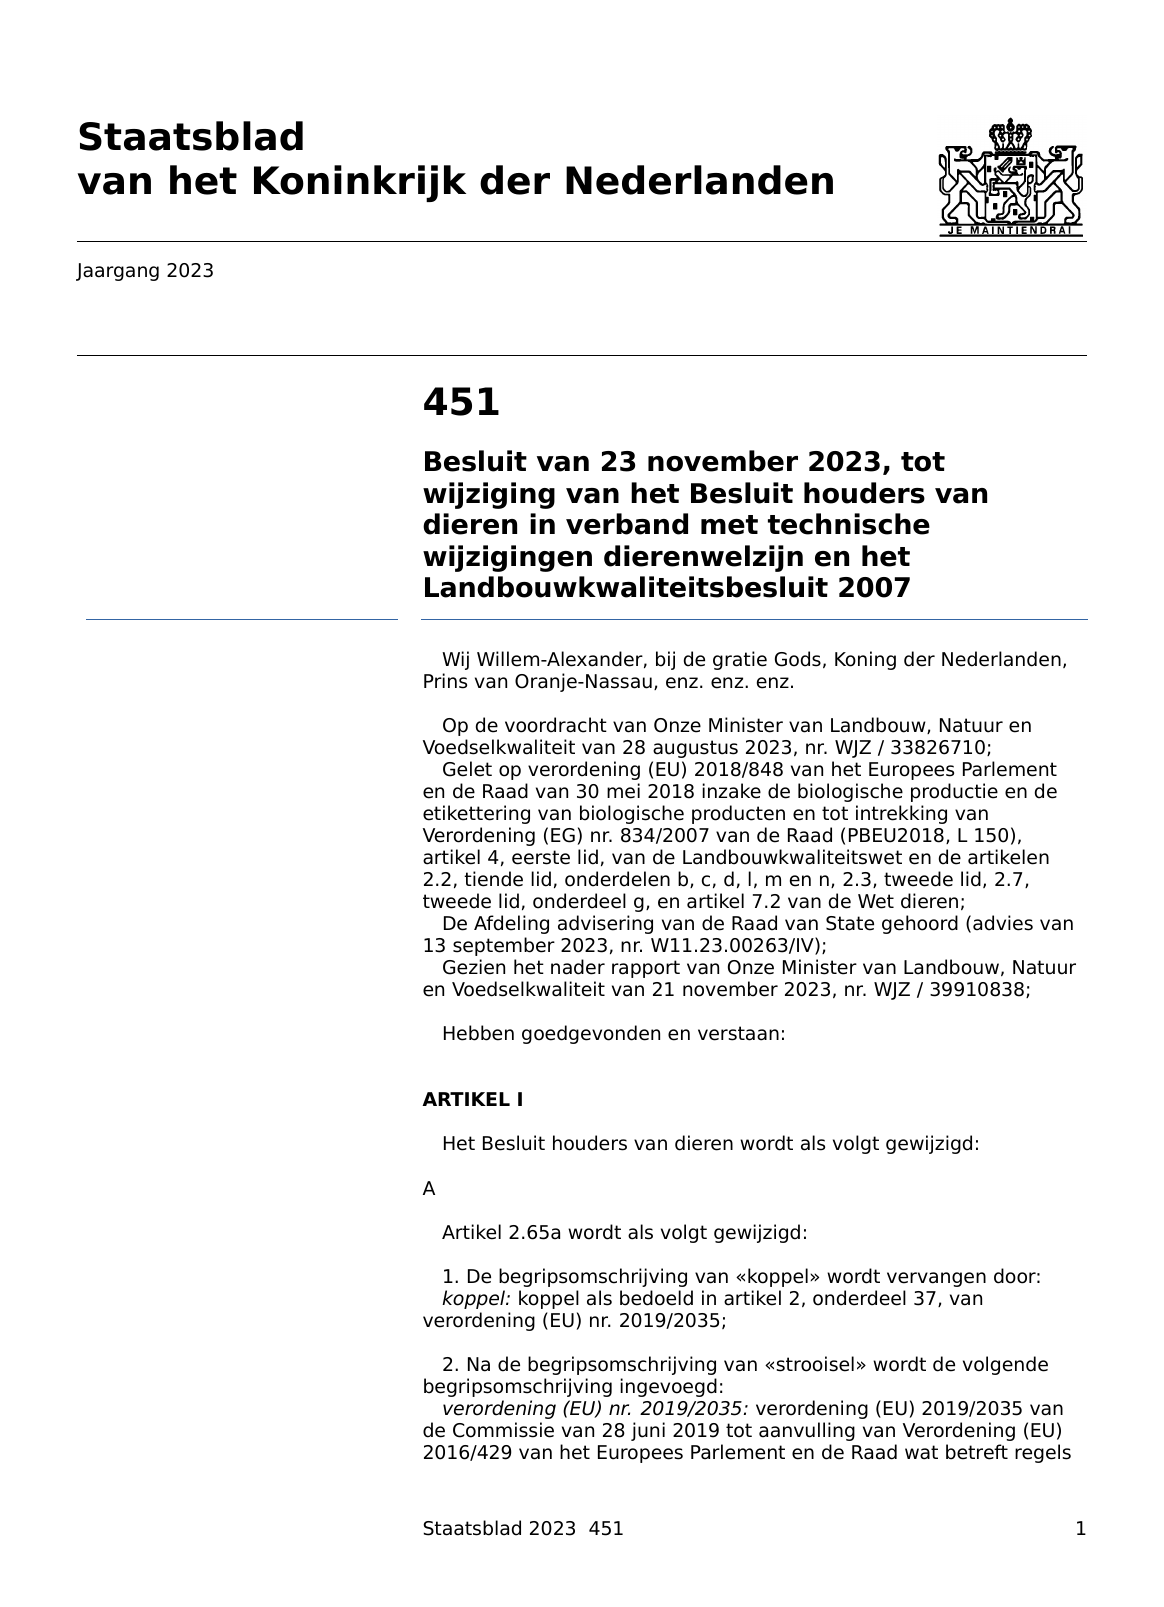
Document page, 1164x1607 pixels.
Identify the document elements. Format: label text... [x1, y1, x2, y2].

text Wij Willem-Alexander, bij de gratie Gods, Koning der Nederlanden, Prins van Oranje-Nassau, enz. enz. enz. [422, 649, 1087, 693]
text Besluit van 23 november 2023, tot wijziging van het Besluit houders van dieren in verband met technische wijzigingen dierenwelzijn en het Landbouwkwaliteitsbesluit 2007 [422, 447, 1087, 604]
text Hebben goedgevonden en verstaan: [422, 1023, 1087, 1045]
table_cell Jaargang 2023 [77, 242, 1087, 355]
text 1. De begripsomschrijving van «koppel» wordt vervangen door: [422, 1266, 1087, 1288]
picture [936, 115, 1087, 240]
table_header [886, 100, 1087, 241]
table_header Staatsblad van het Koninkrijk der Nederlanden [77, 100, 886, 241]
text Gelet op verordening (EU) 2018/848 van het Europees Parlement en de Raad van 30 mei 2018 inzake de biologische productie en de etikettering van biologische producten en tot intrekking van Verordening (EG) nr. 834/2007 van de Raad (PBEU2018, L 150), artikel 4, eerste lid, van de Landbouwkwaliteitswet en de artikelen 2.2, tiende lid, onderdelen b, c, d, l, m en n, 2.3, tweede lid, 2.7, tweede lid, onderdeel g, en artikel 7.2 van de Wet dieren; [422, 759, 1087, 913]
subtitle ARTIKEL I [422, 1089, 1087, 1111]
text verordening (EU) nr. 2019/2035: verordening (EU) 2019/2035 van de Commissie van 28 juni 2019 tot aanvulling van Verordening (EU) 2016/429 van het Europees Parlement en de Raad wat betreft regels [422, 1398, 1087, 1464]
text 2. Na de begripsomschrijving van «strooisel» wordt de volgende begripsomschrijving ingevoegd: [422, 1354, 1087, 1398]
text Het Besluit houders van dieren wordt als volgt gewijzigd: [422, 1133, 1087, 1155]
text Gezien het nader rapport van Onze Minister van Landbouw, Natuur en Voedselkwaliteit van 21 november 2023, nr. WJZ / 39910838; [422, 957, 1087, 1001]
text koppel: koppel als bedoeld in artikel 2, onderdeel 37, van verordening (EU) nr. 2019/2035; [422, 1288, 1087, 1332]
subtitle 451 [422, 381, 1087, 424]
text A [422, 1177, 1087, 1199]
text Op de voordracht van Onze Minister van Landbouw, Natuur en Voedselkwaliteit van 28 augustus 2023, nr. WJZ / 33826710; [422, 715, 1087, 759]
text Artikel 2.65a wordt als volgt gewijzigd: [422, 1222, 1087, 1244]
text De Afdeling advisering van de Raad van State gehoord (advies van 13 september 2023, nr. W11.23.00263/IV); [422, 913, 1087, 957]
